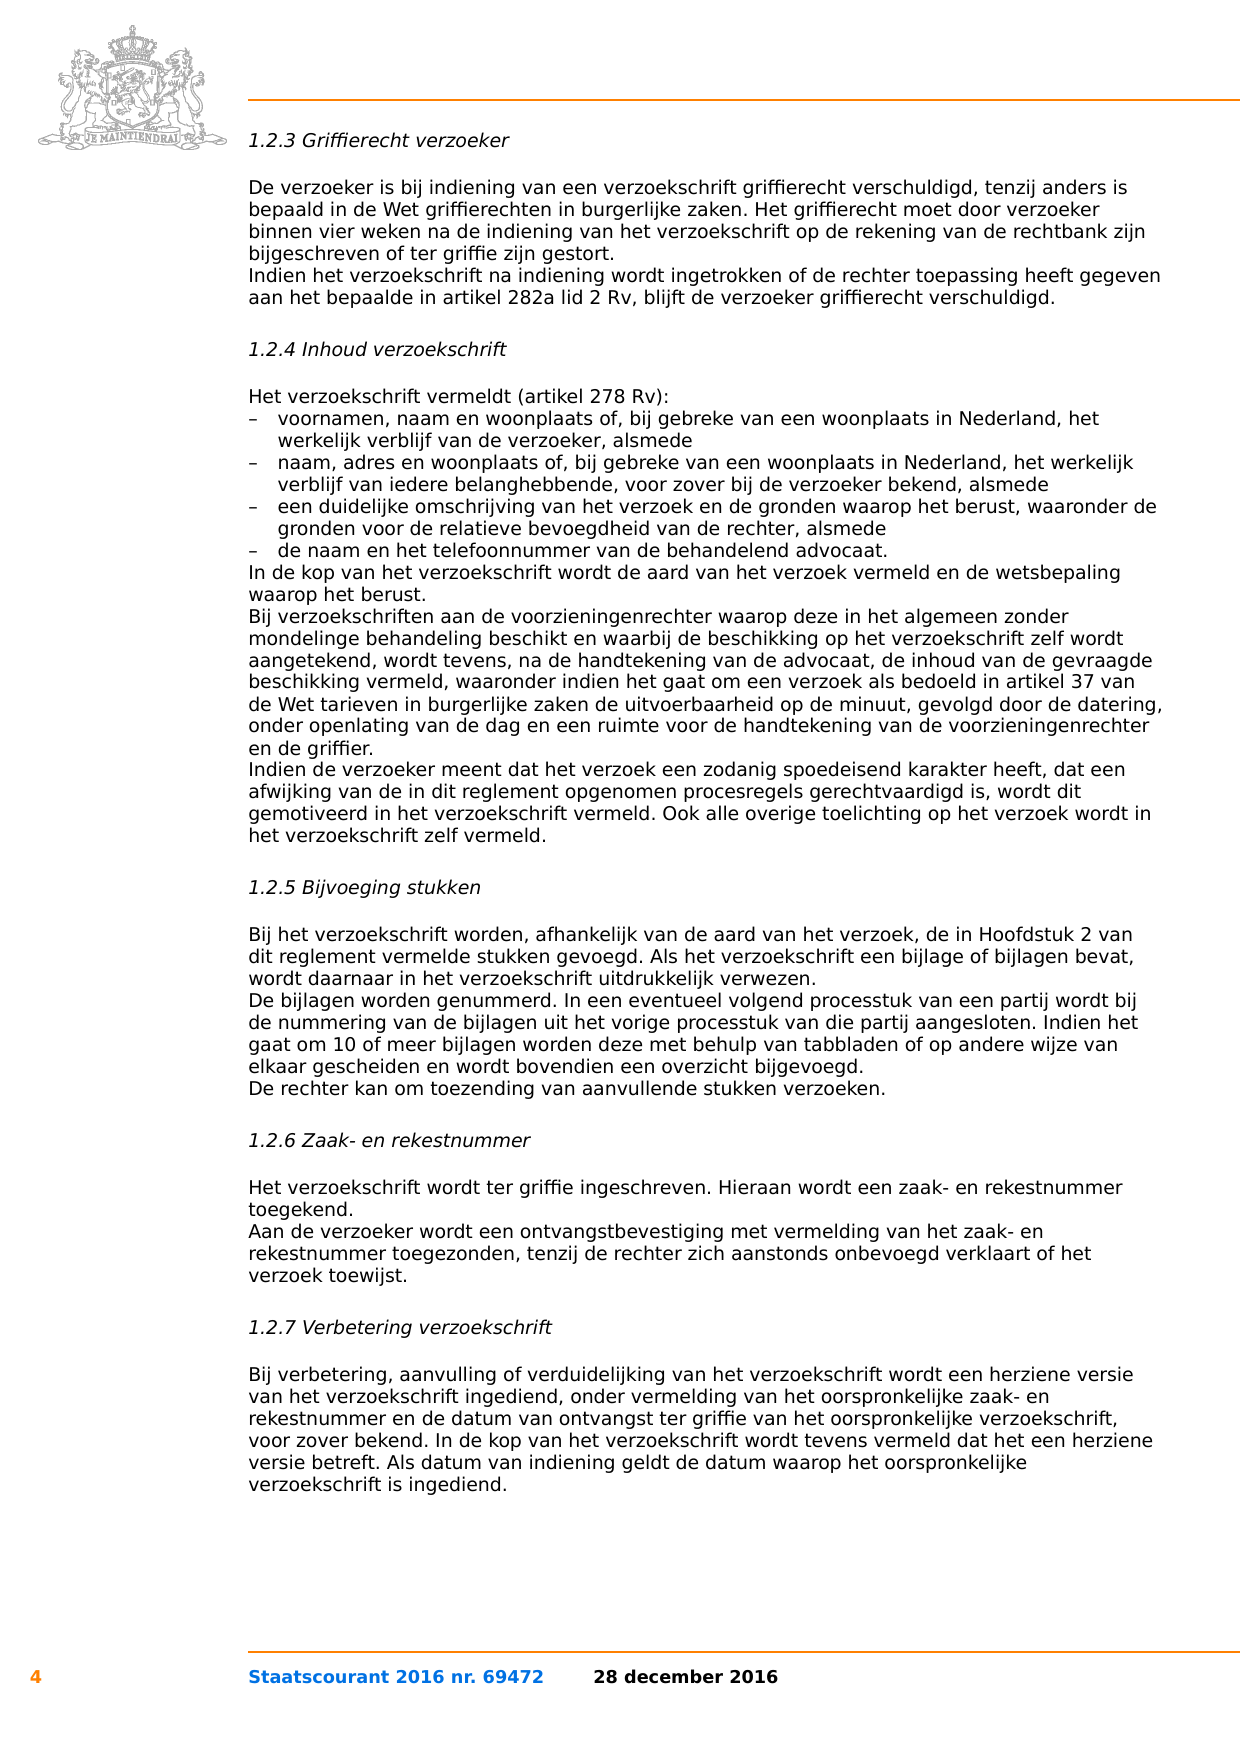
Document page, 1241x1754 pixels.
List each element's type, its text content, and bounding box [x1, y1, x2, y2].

subtitle 1.2.5 Bijvoeging stukken [248, 877, 1163, 899]
subtitle 1.2.7 Verbetering verzoekschrift [248, 1317, 1163, 1339]
text Indien de verzoeker meent dat het verzoek een zodanig spoedeisend karakter heeft, dat een afwijking van de in dit reglement opgenomen procesregels gerechtvaardigd is, wordt dit gemotiveerd in het verzoekschrift vermeld. Ook alle overige toelichting op het verzoek wordt in het verzoekschrift zelf vermeld. [248, 759, 1163, 847]
text Het verzoekschrift wordt ter griffie ingeschreven. Hieraan wordt een zaak- en rekestnummer toegekend. [248, 1177, 1163, 1221]
text In de kop van het verzoekschrift wordt de aard van het verzoek vermeld en de wetsbepaling waarop het berust. [248, 562, 1163, 606]
text Bij verbetering, aanvulling of verduidelijking van het verzoekschrift wordt een herziene versie van het verzoekschrift ingediend, onder vermelding van het oorspronkelijke zaak- en rekestnummer en de datum van ontvangst ter griffie van het oorspronkelijke verzoekschrift, voor zover bekend. In de kop van het verzoekschrift wordt tevens vermeld dat het een herziene versie betreft. Als datum van indiening geldt de datum waarop het oorspronkelijke verzoekschrift is ingediend. [248, 1364, 1163, 1496]
text Indien het verzoekschrift na indiening wordt ingetrokken of de rechter toepassing heeft gegeven aan het bepaalde in artikel 282a lid 2 Rv, blijft de verzoeker griffierecht verschuldigd. [248, 265, 1163, 309]
subtitle 1.2.3 Griffierecht verzoeker [248, 130, 1163, 152]
text Het verzoekschrift vermeldt (artikel 278 Rv): [248, 386, 1163, 408]
text Bij het verzoekschrift worden, afhankelijk van de aard van het verzoek, de in Hoofdstuk 2 van dit reglement vermelde stukken gevoegd. Als het verzoekschrift een bijlage of bijlagen bevat, wordt daarnaar in het verzoekschrift uitdrukkelijk verwezen. [248, 924, 1163, 990]
text – de naam en het telefoonnummer van de behandelend advocaat. [248, 539, 1163, 562]
text – een duidelijke omschrijving van het verzoek en de gronden waarop het berust, waaronder de gronden voor de relatieve bevoegdheid van de rechter, alsmede [248, 496, 1163, 539]
picture [38, 25, 227, 150]
text De verzoeker is bij indiening van een verzoekschrift griffierecht verschuldigd, tenzij anders is bepaald in de Wet griffierechten in burgerlijke zaken. Het griffierecht moet door verzoeker binnen vier weken na de indiening van het verzoekschrift op de rekening van de rechtbank zijn bijgeschreven of ter griffie zijn gestort. [248, 177, 1163, 265]
text Bij verzoekschriften aan de voorzieningenrechter waarop deze in het algemeen zonder mondelinge behandeling beschikt en waarbij de beschikking op het verzoekschrift zelf wordt aangetekend, wordt tevens, na de handtekening van de advocaat, de inhoud van de gevraagde beschikking vermeld, waaronder indien het gaat om een verzoek als bedoeld in artikel 37 van de Wet tarieven in burgerlijke zaken de uitvoerbaarheid op de minuut, gevolgd door de datering, onder openlating van de dag en een ruimte voor de handtekening van de voorzieningenrechter en de griffier. [248, 606, 1163, 759]
text De bijlagen worden genummerd. In een eventueel volgend processtuk van een partij wordt bij de nummering van de bijlagen uit het vorige processtuk van die partij aangesloten. Indien het gaat om 10 of meer bijlagen worden deze met behulp van tabbladen of op andere wijze van elkaar gescheiden en wordt bovendien een overzicht bijgevoegd. [248, 990, 1163, 1078]
subtitle 1.2.4 Inhoud verzoekschrift [248, 339, 1163, 361]
subtitle 1.2.6 Zaak- en rekestnummer [248, 1130, 1163, 1152]
text – naam, adres en woonplaats of, bij gebreke van een woonplaats in Nederland, het werkelijk verblijf van iedere belanghebbende, voor zover bij de verzoeker bekend, alsmede [248, 452, 1163, 496]
text De rechter kan om toezending van aanvullende stukken verzoeken. [248, 1078, 1163, 1100]
text – voornamen, naam en woonplaats of, bij gebreke van een woonplaats in Nederland, het werkelijk verblijf van de verzoeker, alsmede [248, 408, 1163, 452]
text Aan de verzoeker wordt een ontvangstbevestiging met vermelding van het zaak- en rekestnummer toegezonden, tenzij de rechter zich aanstonds onbevoegd verklaart of het verzoek toewijst. [248, 1221, 1163, 1287]
